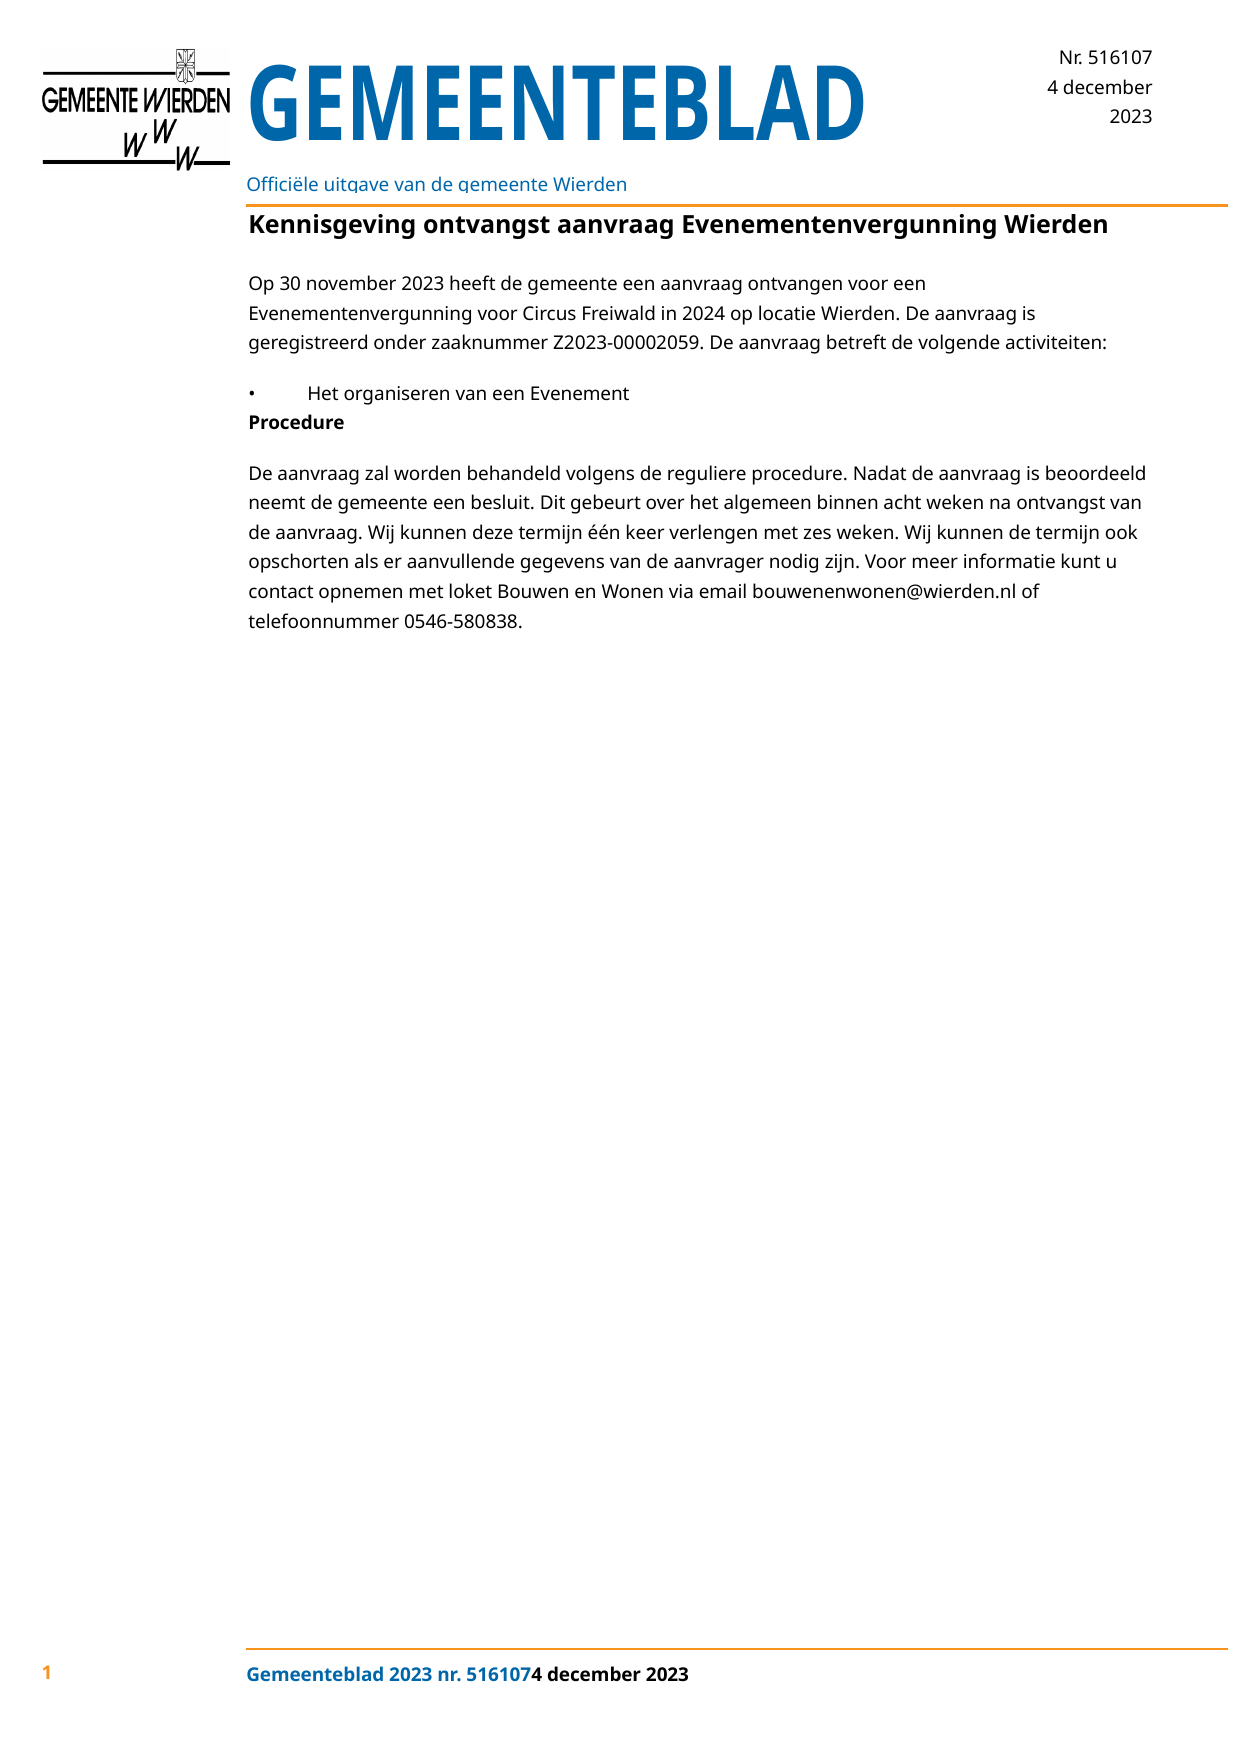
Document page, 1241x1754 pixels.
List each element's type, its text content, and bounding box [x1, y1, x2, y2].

text Kennisgeving ontvangst aanvraag Evenementenvergunning Wierden [248, 207, 1152, 241]
text De aanvraag zal worden behandeld volgens de reguliere procedure. Nadat de aanvraag is beoordeeld neemt de gemeente een besluit. Dit gebeurt over het algemeen binnen acht weken na ontvangst van de aanvraag. Wij kunnen deze termijn één keer verlengen met zes weken. Wij kunnen de termijn ook opschorten als er aanvullende gegevens van de aanvrager nodig zijn. Voor meer informatie kunt u contact opnemen met loket Bouwen en Wonen via email bouwenenwonen@wierden.nl of telefoonnummer 0546-580838. [248, 460, 1152, 633]
text Op 30 november 2023 heeft de gemeente een aanvraag ontvangen voor een Evenementenvergunning voor Circus Freiwald in 2024 op locatie Wierden. De aanvraag is geregistreerd onder zaaknummer Z2023-00002059. De aanvraag betreft de volgende activiteiten: [248, 270, 1152, 355]
list Het organiseren van een Evenement [248, 380, 1152, 406]
picture [41, 47, 231, 172]
text Procedure [248, 409, 1152, 435]
